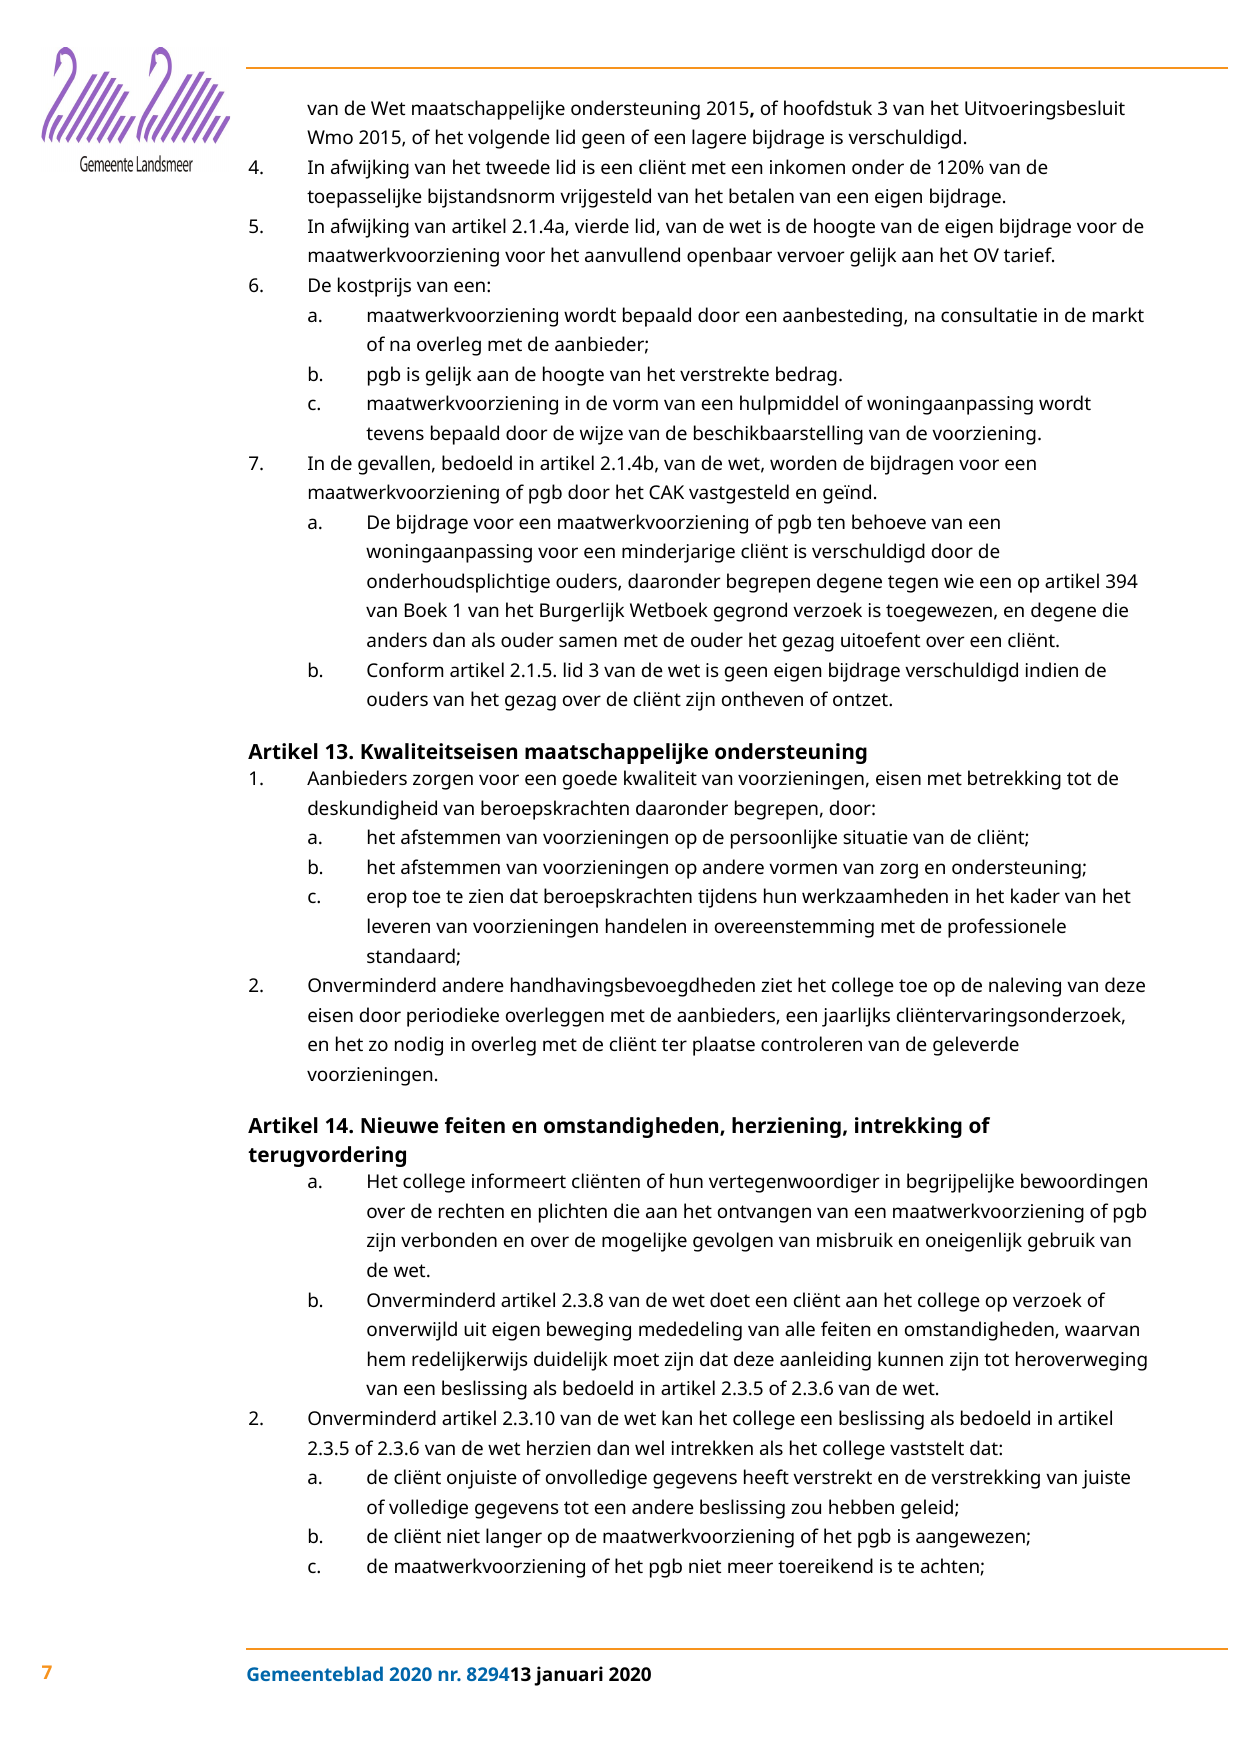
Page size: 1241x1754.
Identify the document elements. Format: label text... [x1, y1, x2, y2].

list de cliënt onjuiste of onvolledige gegevens heeft verstrekt en de verstrekking van juiste of volledige gegevens tot een andere beslissing zou hebben geleid; [307, 1464, 1152, 1519]
text Artikel 13. Kwaliteitseisen maatschappelijke ondersteuning [248, 737, 1152, 765]
list het afstemmen van voorzieningen op de persoonlijke situatie van de cliënt; [307, 824, 1152, 850]
list In afwijking van artikel 2.1.4a, vierde lid, van de wet is de hoogte van de eigen bijdrage voor de maatwerkvoorziening voor het aanvullend openbaar vervoer gelijk aan het OV tarief. [248, 213, 1152, 268]
list Onverminderd andere handhavingsbevoegdheden ziet het college toe op de naleving van deze eisen door periodieke overleggen met de aanbieders, een jaarlijks cliëntervaringsonderzoek, en het zo nodig in overleg met de cliënt ter plaatse controleren van de geleverde voorzieningen. [248, 972, 1152, 1087]
list Conform artikel 2.1.5. lid 3 van de wet is geen eigen bijdrage verschuldigd indien de ouders van het gezag over de cliënt zijn ontheven of ontzet. [307, 657, 1152, 712]
list Onverminderd artikel 2.3.8 van de wet doet een cliënt aan het college op verzoek of onverwijld uit eigen beweging mededeling van alle feiten en omstandigheden, waarvan hem redelijkerwijs duidelijk moet zijn dat deze aanleiding kunnen zijn tot heroverweging van een beslissing als bedoeld in artikel 2.3.5 of 2.3.6 van de wet. [307, 1287, 1152, 1401]
list de cliënt niet langer op de maatwerkvoorziening of het pgb is aangewezen; [307, 1523, 1152, 1549]
list Aanbieders zorgen voor een goede kwaliteit van voorzieningen, eisen met betrekking tot de deskundigheid van beroepskrachten daaronder begrepen, door: [248, 765, 1152, 821]
list De bijdrage voor een maatwerkvoorziening of pgb ten behoeve van een woningaanpassing voor een minderjarige cliënt is verschuldigd door de onderhoudsplichtige ouders, daaronder begrepen degene tegen wie een op artikel 394 van Boek 1 van het Burgerlijk Wetboek gegrond verzoek is toegewezen, en degene die anders dan als ouder samen met de ouder het gezag uitoefent over een cliënt. [307, 509, 1152, 653]
list het afstemmen van voorzieningen op andere vormen van zorg en ondersteuning; [307, 854, 1152, 880]
list In de gevallen, bedoeld in artikel 2.1.4b, van de wet, worden de bijdragen voor een maatwerkvoorziening of pgb door het CAK vastgesteld en geïnd. [248, 450, 1152, 505]
list erop toe te zien dat beroepskrachten tijdens hun werkzaamheden in het kader van het leveren van voorzieningen handelen in overeenstemming met de professionele standaard; [307, 884, 1152, 968]
picture [41, 47, 231, 172]
list In afwijking van het tweede lid is een cliënt met een inkomen onder de 120% van de toepasselijke bijstandsnorm vrijgesteld van het betalen van een eigen bijdrage. [248, 154, 1152, 209]
list Het college informeert cliënten of hun vertegenwoordiger in begrijpelijke bewoordingen over de rechten en plichten die aan het ontvangen van een maatwerkvoorziening of pgb zijn verbonden en over de mogelijke gevolgen van misbruik en oneigenlijk gebruik van de wet. [307, 1168, 1152, 1283]
list van de Wet maatschappelijke ondersteuning 2015, of hoofdstuk 3 van het Uitvoeringsbesluit Wmo 2015, of het volgende lid geen of een lagere bijdrage is verschuldigd. [248, 95, 1152, 150]
list maatwerkvoorziening wordt bepaald door een aanbesteding, na consultatie in de markt of na overleg met de aanbieder; [307, 302, 1152, 357]
list maatwerkvoorziening in de vorm van een hulpmiddel of woningaanpassing wordt tevens bepaald door de wijze van de beschikbaarstelling van de voorziening. [307, 391, 1152, 446]
list Onverminderd artikel 2.3.10 van de wet kan het college een beslissing als bedoeld in artikel 2.3.5 of 2.3.6 van de wet herzien dan wel intrekken als het college vaststelt dat: [248, 1405, 1152, 1460]
text Artikel 14. Nieuwe feiten en omstandigheden, herziening, intrekking of terugvordering [248, 1112, 1152, 1168]
list De kostprijs van een: [248, 272, 1152, 298]
list de maatwerkvoorziening of het pgb niet meer toereikend is te achten; [307, 1553, 1152, 1579]
list pgb is gelijk aan de hoogte van het verstrekte bedrag. [307, 361, 1152, 387]
